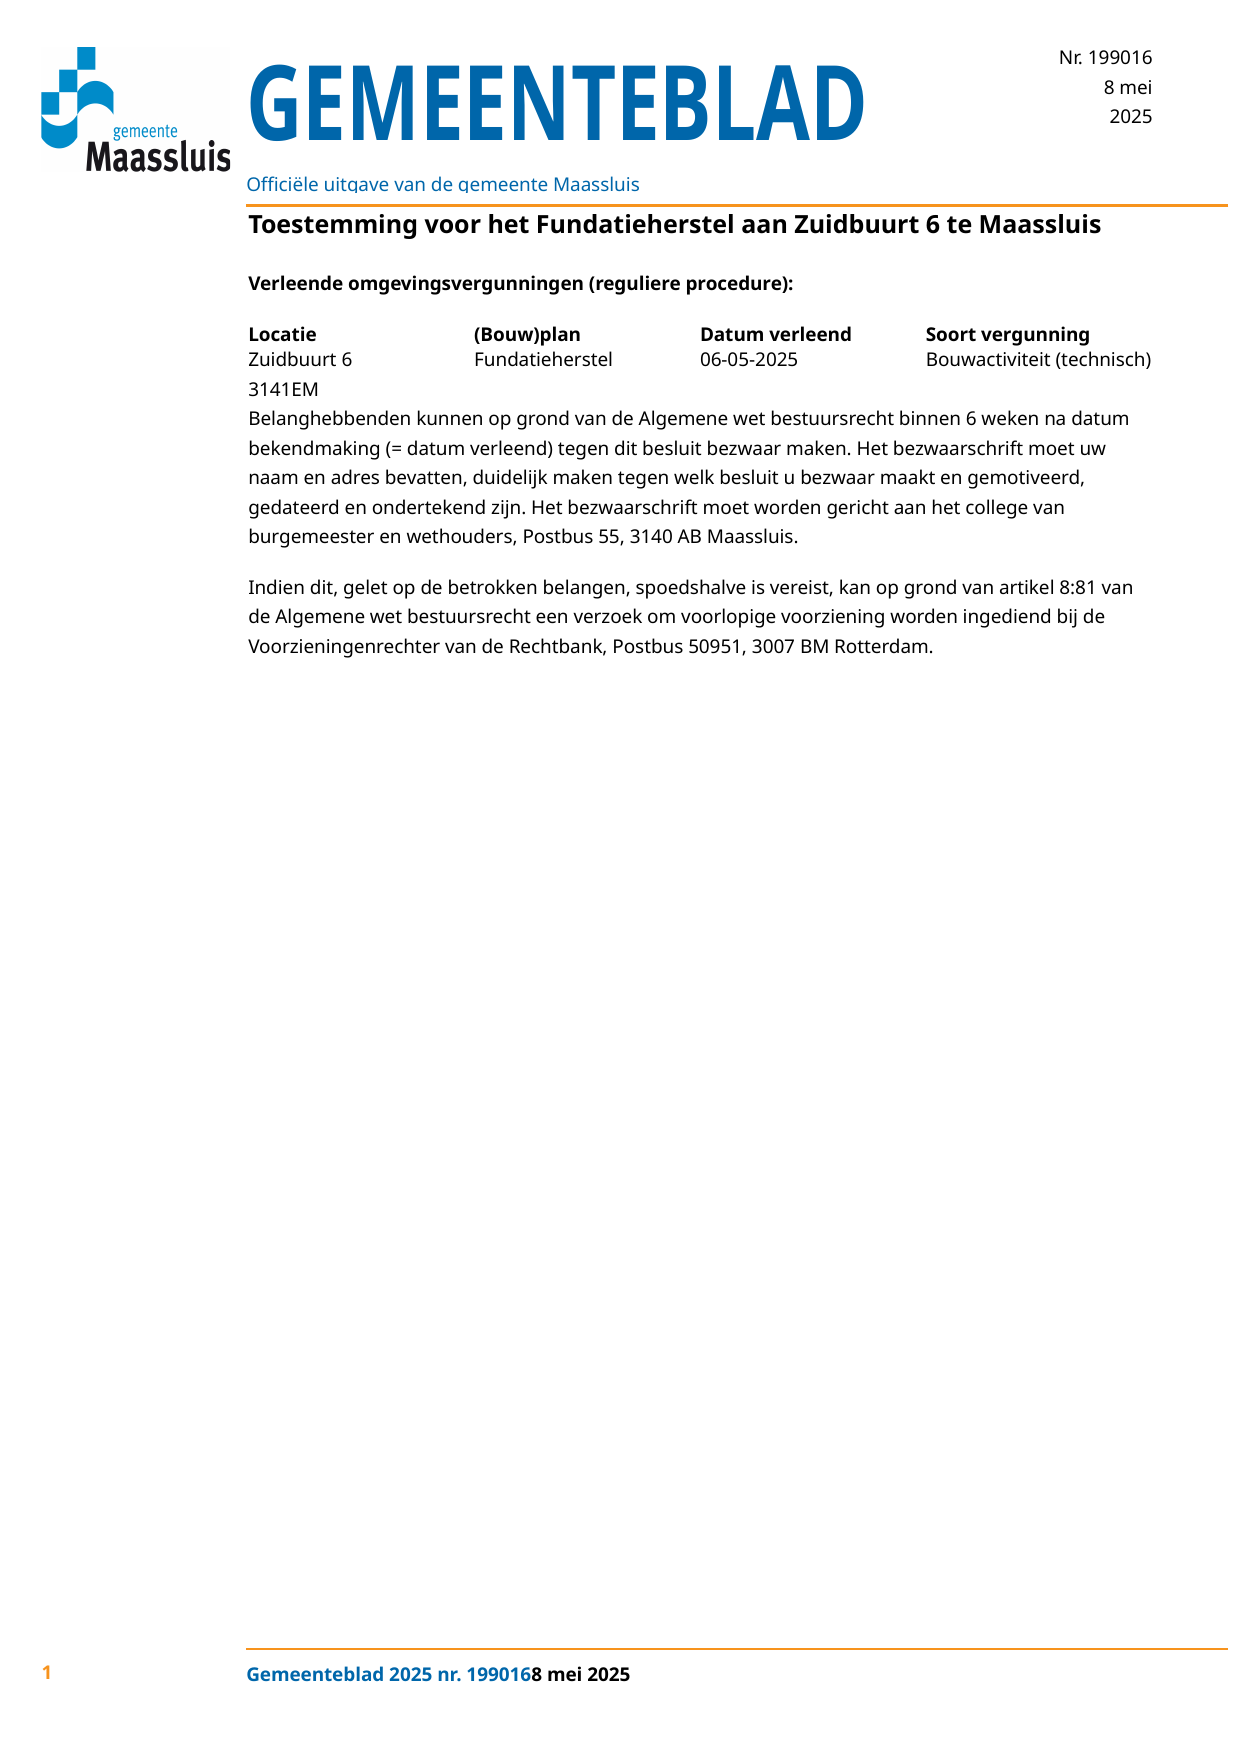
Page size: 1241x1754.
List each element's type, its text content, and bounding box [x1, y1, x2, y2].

text Verleende omgevingsvergunningen (reguliere procedure): [248, 270, 1152, 296]
table_header (Bouw)plan [474, 321, 700, 347]
text Toestemming voor het Fundatieherstel aan Zuidbuurt 6 te Maassluis [248, 207, 1152, 241]
table_cell 06-05-2025 [700, 347, 926, 402]
table_header Locatie [248, 321, 474, 347]
table_cell Zuidbuurt 6 3141EM [248, 347, 474, 402]
table_header Soort vergunning [926, 321, 1152, 347]
table_cell Bouwactiviteit (technisch) [926, 347, 1152, 402]
text Indien dit, gelet op de betrokken belangen, spoedshalve is vereist, kan op grond van artikel 8:81 van de Algemene wet bestuursrecht een verzoek om voorlopige voorziening worden ingediend bij de Voorzieningenrechter van de Rechtbank, Postbus 50951, 3007 BM Rotterdam. [248, 574, 1152, 659]
table_header Datum verleend [700, 321, 926, 347]
table_cell Fundatieherstel [474, 347, 700, 402]
text Belanghebbenden kunnen op grond van de Algemene wet bestuursrecht binnen 6 weken na datum bekendmaking (= datum verleend) tegen dit besluit bezwaar maken. Het bezwaarschrift moet uw naam en adres bevatten, duidelijk maken tegen welk besluit u bezwaar maakt en gemotiveerd, gedateerd en ondertekend zijn. Het bezwaarschrift moet worden gericht aan het college van burgemeester en wethouders, Postbus 55, 3140 AB Maassluis. [248, 405, 1152, 549]
picture [41, 47, 231, 172]
picture [41, 47, 77, 92]
